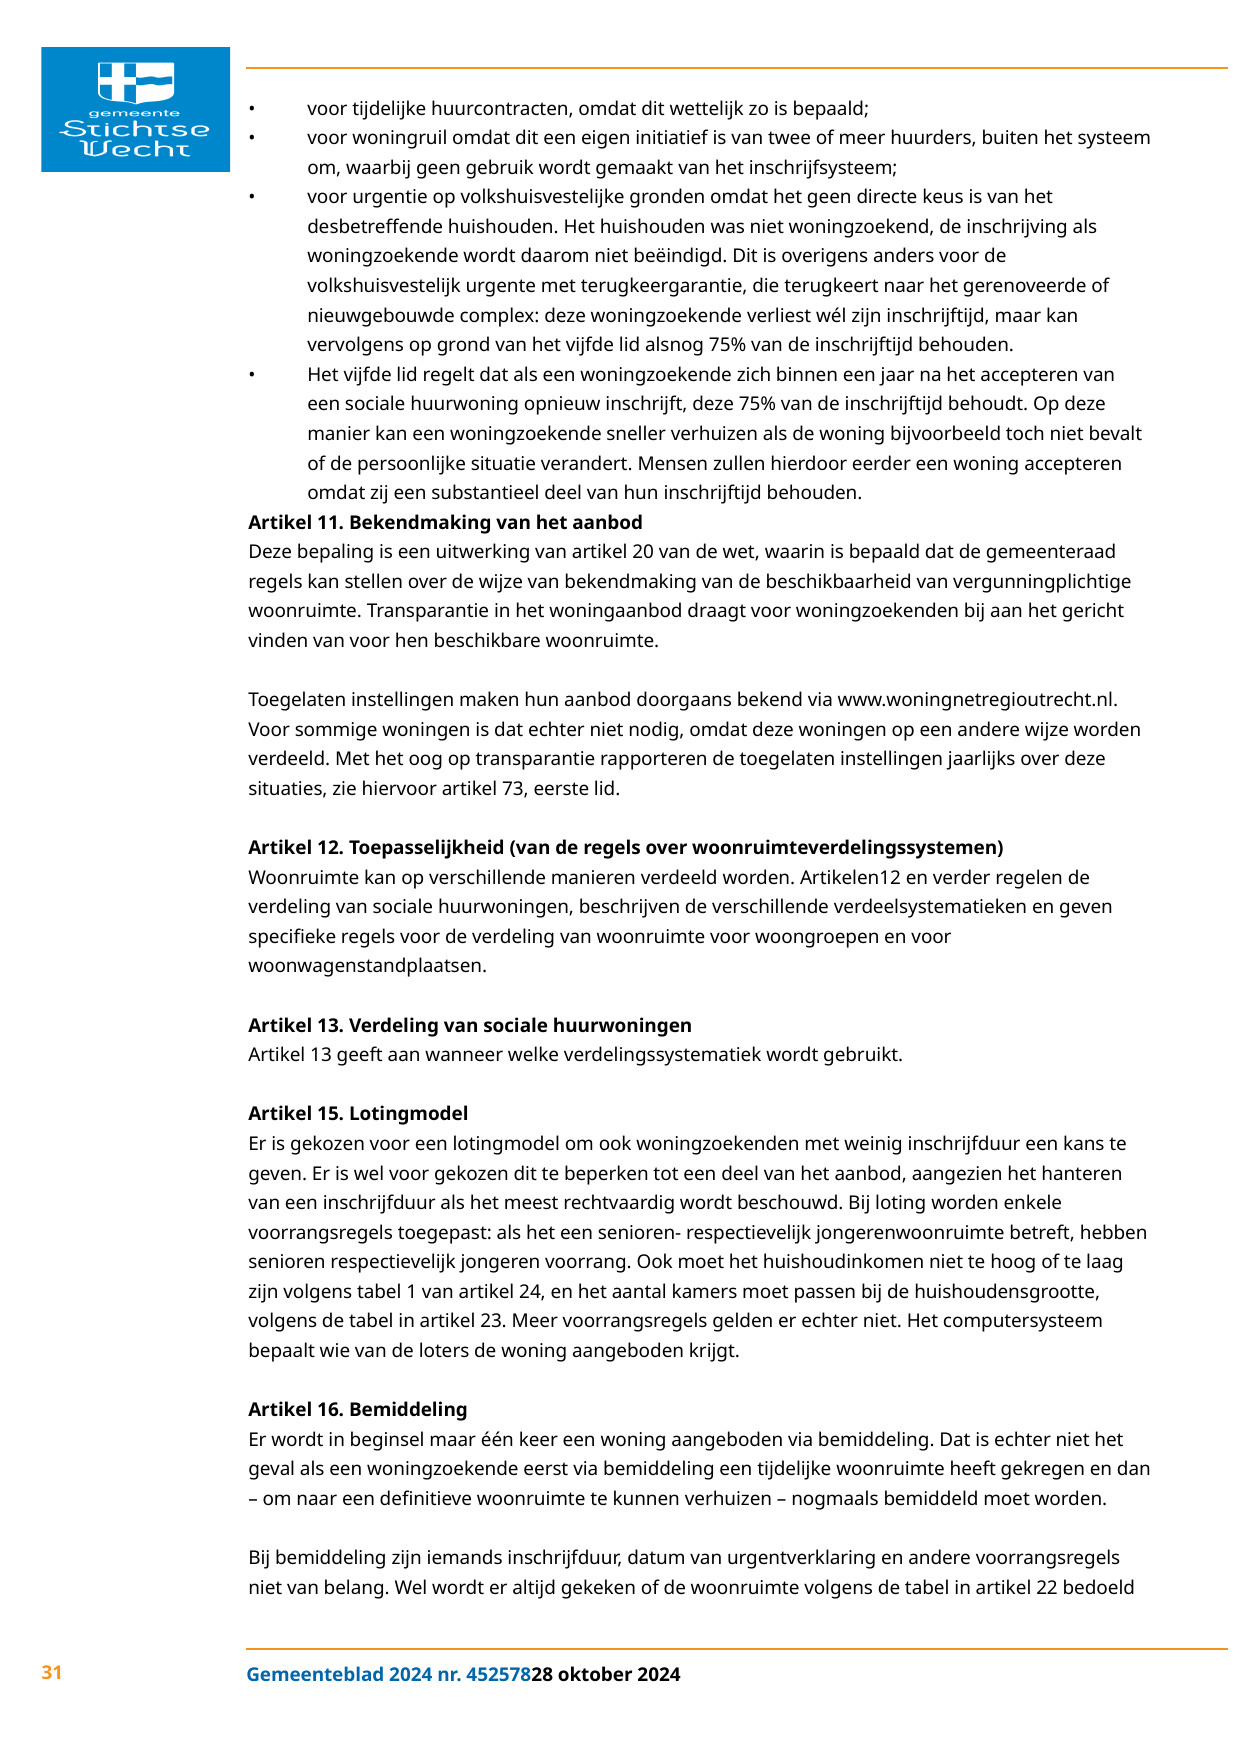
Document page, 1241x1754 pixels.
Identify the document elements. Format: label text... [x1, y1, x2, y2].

text Artikel 16. Bemiddeling [248, 1396, 1152, 1422]
text Er wordt in beginsel maar één keer een woning aangeboden via bemiddeling. Dat is echter niet het geval als een woningzoekende eerst via bemiddeling een tijdelijke woonruimte heeft gekregen en dan – om naar een definitieve woonruimte te kunnen verhuizen – nogmaals bemiddeld moet worden. [248, 1426, 1152, 1511]
text Toegelaten instellingen maken hun aanbod doorgaans bekend via www.woningnetregioutrecht.nl. Voor sommige woningen is dat echter niet nodig, omdat deze woningen op een andere wijze worden verdeeld. Met het oog op transparantie rapporteren de toegelaten instellingen jaarlijks over deze situaties, zie hiervoor artikel 73, eerste lid. [248, 686, 1152, 801]
text Er is gekozen voor een lotingmodel om ook woningzoekenden met weinig inschrijfduur een kans te geven. Er is wel voor gekozen dit te beperken tot een deel van het aanbod, aangezien het hanteren van een inschrijfduur als het meest rechtvaardig wordt beschouwd. Bij loting worden enkele voorrangsregels toegepast: als het een senioren- respectievelijk jongerenwoonruimte betreft, hebben senioren respectievelijk jongeren voorrang. Ook moet het huishoudinkomen niet te hoog of te laag zijn volgens tabel 1 van artikel 24, en het aantal kamers moet passen bij de huishoudensgrootte, volgens de tabel in artikel 23. Meer voorrangsregels gelden er echter niet. Het computersysteem bepaalt wie van de loters de woning aangeboden krijgt. [248, 1130, 1152, 1363]
text Artikel 13. Verdeling van sociale huurwoningen [248, 1012, 1152, 1038]
picture [137, 63, 174, 103]
list voor woningruil omdat dit een eigen initiatief is van twee of meer huurders, buiten het systeem om, waarbij geen gebruik wordt gemaakt van het inschrijfsysteem; [248, 124, 1152, 180]
text Artikel 13 geeft aan wanneer welke verdelingssystematiek wordt gebruikt. [248, 1041, 1152, 1067]
text Bij bemiddeling zijn iemands inschrijfduur, datum van urgentverklaring en andere voorrangsregels niet van belang. Wel wordt er altijd gekeken of de woonruimte volgens de tabel in artikel 22 bedoeld [248, 1544, 1152, 1600]
text Artikel 15. Lotingmodel [248, 1101, 1152, 1126]
text Woonruimte kan op verschillende manieren verdeeld worden. Artikelen12 en verder regelen de verdeling van sociale huurwoningen, beschrijven de verschillende verdeelsystematieken en geven specifieke regels voor de verdeling van woonruimte voor woongroepen en voor woonwagenstandplaatsen. [248, 864, 1152, 978]
text Artikel 11. Bekendmaking van het aanbod [248, 509, 1152, 535]
list voor urgentie op volkshuisvestelijke gronden omdat het geen directe keus is van het desbetreffende huishouden. Het huishouden was niet woningzoekend, de inschrijving als woningzoekende wordt daarom niet beëindigd. Dit is overigens anders voor de volkshuisvestelijk urgente met terugkeergarantie, die terugkeert naar het gerenoveerde of nieuwgebouwde complex: deze woningzoekende verliest wél zijn inschrijftijd, maar kan vervolgens op grond van het vijfde lid alsnog 75% van de inschrijftijd behouden. [248, 183, 1152, 357]
text Artikel 12. Toepasselijkheid (van de regels over woonruimteverdelingssystemen) [248, 834, 1152, 860]
text Deze bepaling is een uitwerking van artikel 20 van de wet, waarin is bepaald dat de gemeenteraad regels kan stellen over de wijze van bekendmaking van de beschikbaarheid van vergunningplichtige woonruimte. Transparantie in het woningaanbod draagt voor woningzoekenden bij aan het gericht vinden van voor hen beschikbare woonruimte. [248, 538, 1152, 653]
picture [99, 63, 135, 101]
list voor tijdelijke huurcontracten, omdat dit wettelijk zo is bepaald; [248, 95, 1152, 121]
list Het vijfde lid regelt dat als een woningzoekende zich binnen een jaar na het accepteren van een sociale huurwoning opnieuw inschrijft, deze 75% van de inschrijftijd behoudt. Op deze manier kan een woningzoekende sneller verhuizen als de woning bijvoorbeeld toch niet bevalt of de persoonlijke situatie verandert. Mensen zullen hierdoor eerder een woning accepteren omdat zij een substantieel deel van hun inschrijftijd behouden. [248, 361, 1152, 505]
